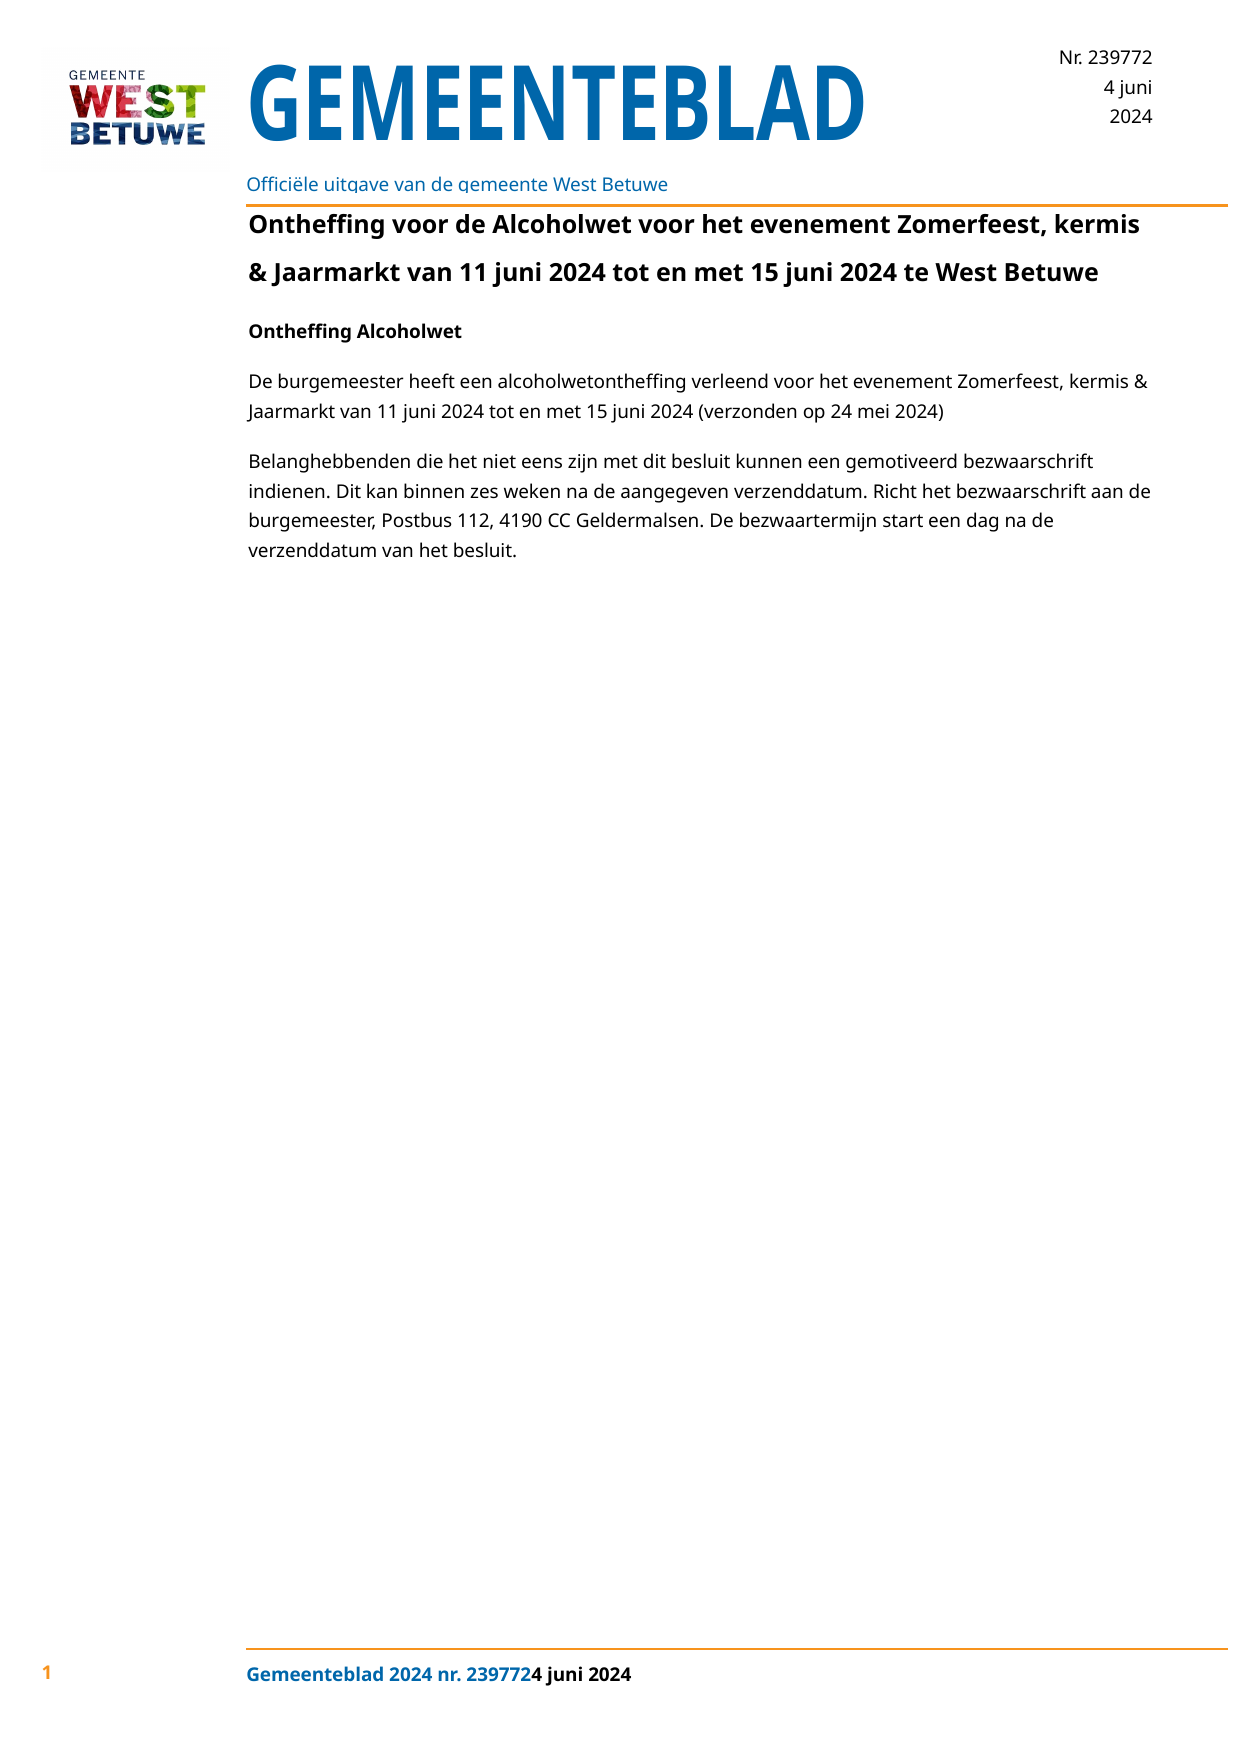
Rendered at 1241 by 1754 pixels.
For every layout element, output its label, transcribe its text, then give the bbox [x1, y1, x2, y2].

text De burgemeester heeft een alcoholwetontheffing verleend voor het evenement Zomerfeest, kermis & Jaarmarkt van 11 juni 2024 tot en met 15 juni 2024 (verzonden op 24 mei 2024) [248, 368, 1152, 424]
text Belanghebbenden die het niet eens zijn met dit besluit kunnen een gemotiveerd bezwaarschrift indienen. Dit kan binnen zes weken na de aangegeven verzenddatum. Richt het bezwaarschrift aan de burgemeester, Postbus 112, 4190 CC Geldermalsen. De bezwaartermijn start een dag na de verzenddatum van het besluit. [248, 448, 1152, 563]
text Ontheffing Alcoholwet [248, 318, 1152, 344]
text Ontheffing voor de Alcoholwet voor het evenement Zomerfeest, kermis & Jaarmarkt van 11 juni 2024 tot en met 15 juni 2024 te West Betuwe [248, 207, 1152, 288]
picture [41, 47, 231, 172]
